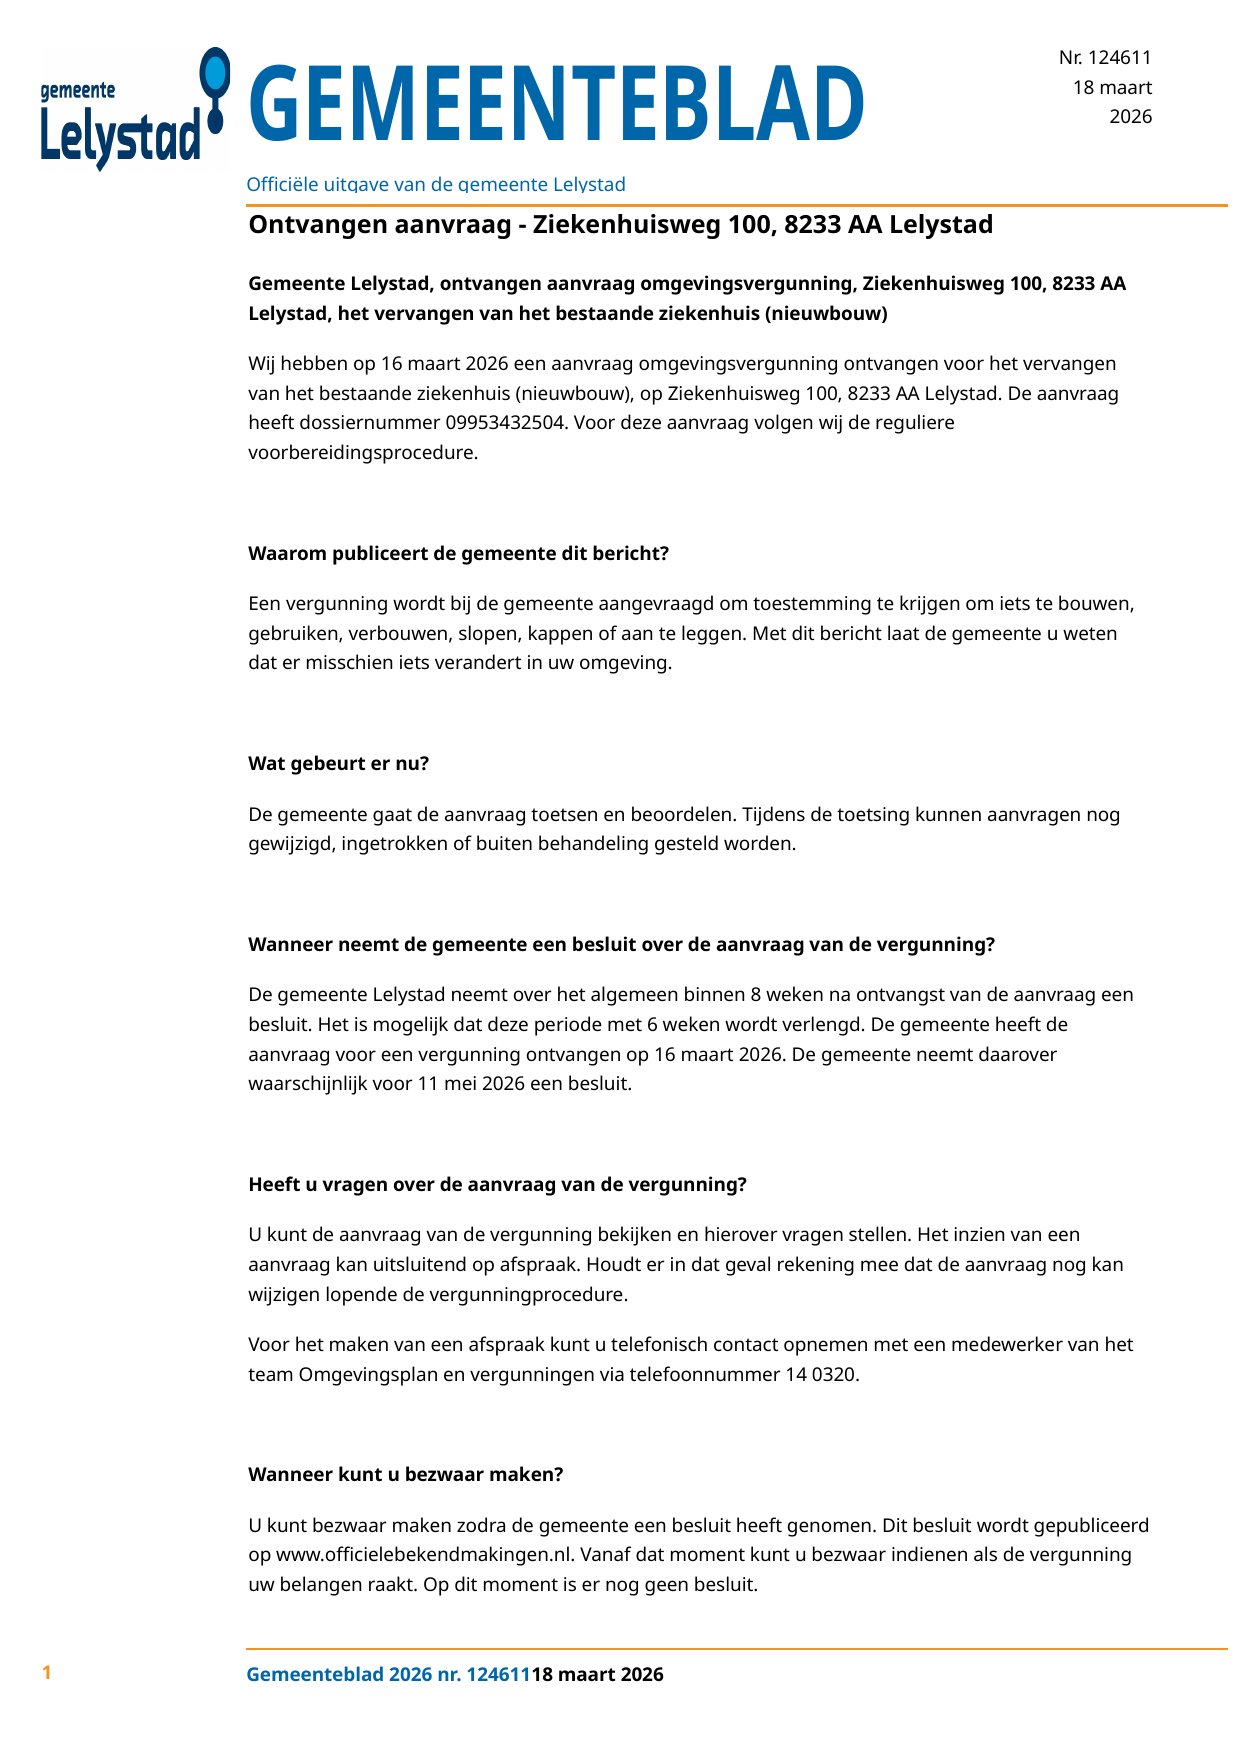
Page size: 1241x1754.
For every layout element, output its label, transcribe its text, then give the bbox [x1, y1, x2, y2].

text De gemeente Lelystad neemt over het algemeen binnen 8 weken na ontvangst van de aanvraag een besluit. Het is mogelijk dat deze periode met 6 weken wordt verlengd. De gemeente heeft de aanvraag voor een vergunning ontvangen op 16 maart 2026. De gemeente neemt daarover waarschijnlijk voor 11 mei 2026 een besluit. [248, 982, 1152, 1096]
text Ontvangen aanvraag - Ziekenhuisweg 100, 8233 AA Lelystad [248, 207, 1152, 241]
text Wat gebeurt er nu? [248, 750, 1152, 776]
text De gemeente gaat de aanvraag toetsen en beoordelen. Tijdens de toetsing kunnen aanvragen nog gewijzigd, ingetrokken of buiten behandeling gesteld worden. [248, 801, 1152, 856]
text Wij hebben op 16 maart 2026 een aanvraag omgevingsvergunning ontvangen voor het vervangen van het bestaande ziekenhuis (nieuwbouw), op Ziekenhuisweg 100, 8233 AA Lelystad. De aanvraag heeft dossiernummer 09953432504. Voor deze aanvraag volgen wij de reguliere voorbereidingsprocedure. [248, 350, 1152, 465]
text Een vergunning wordt bij de gemeente aangevraagd om toestemming te krijgen om iets te bouwen, gebruiken, verbouwen, slopen, kappen of aan te leggen. Met dit bericht laat de gemeente u weten dat er misschien iets verandert in uw omgeving. [248, 590, 1152, 675]
text Wanneer kunt u bezwaar maken? [248, 1462, 1152, 1487]
text U kunt de aanvraag van de vergunning bekijken en hierover vragen stellen. Het inzien van een aanvraag kan uitsluitend op afspraak. Houdt er in dat geval rekening mee dat de aanvraag nog kan wijzigen lopende de vergunningprocedure. [248, 1222, 1152, 1306]
text Waarom publiceert de gemeente dit bericht? [248, 540, 1152, 566]
text Wanneer neemt de gemeente een besluit over de aanvraag van de vergunning? [248, 931, 1152, 957]
text Gemeente Lelystad, ontvangen aanvraag omgevingsvergunning, Ziekenhuisweg 100, 8233 AA Lelystad, het vervangen van het bestaande ziekenhuis (nieuwbouw) [248, 270, 1152, 326]
picture [41, 47, 231, 172]
text U kunt bezwaar maken zodra de gemeente een besluit heeft genomen. Dit besluit wordt gepubliceerd op www.officielebekendmakingen.nl. Vanaf dat moment kunt u bezwaar indienen als de vergunning uw belangen raakt. Op dit moment is er nog geen besluit. [248, 1512, 1152, 1597]
text Heeft u vragen over de aanvraag van de vergunning? [248, 1171, 1152, 1197]
text Voor het maken van een afspraak kunt u telefonisch contact opnemen met een medewerker van het team Omgevingsplan en vergunningen via telefoonnummer 14 0320. [248, 1331, 1152, 1386]
